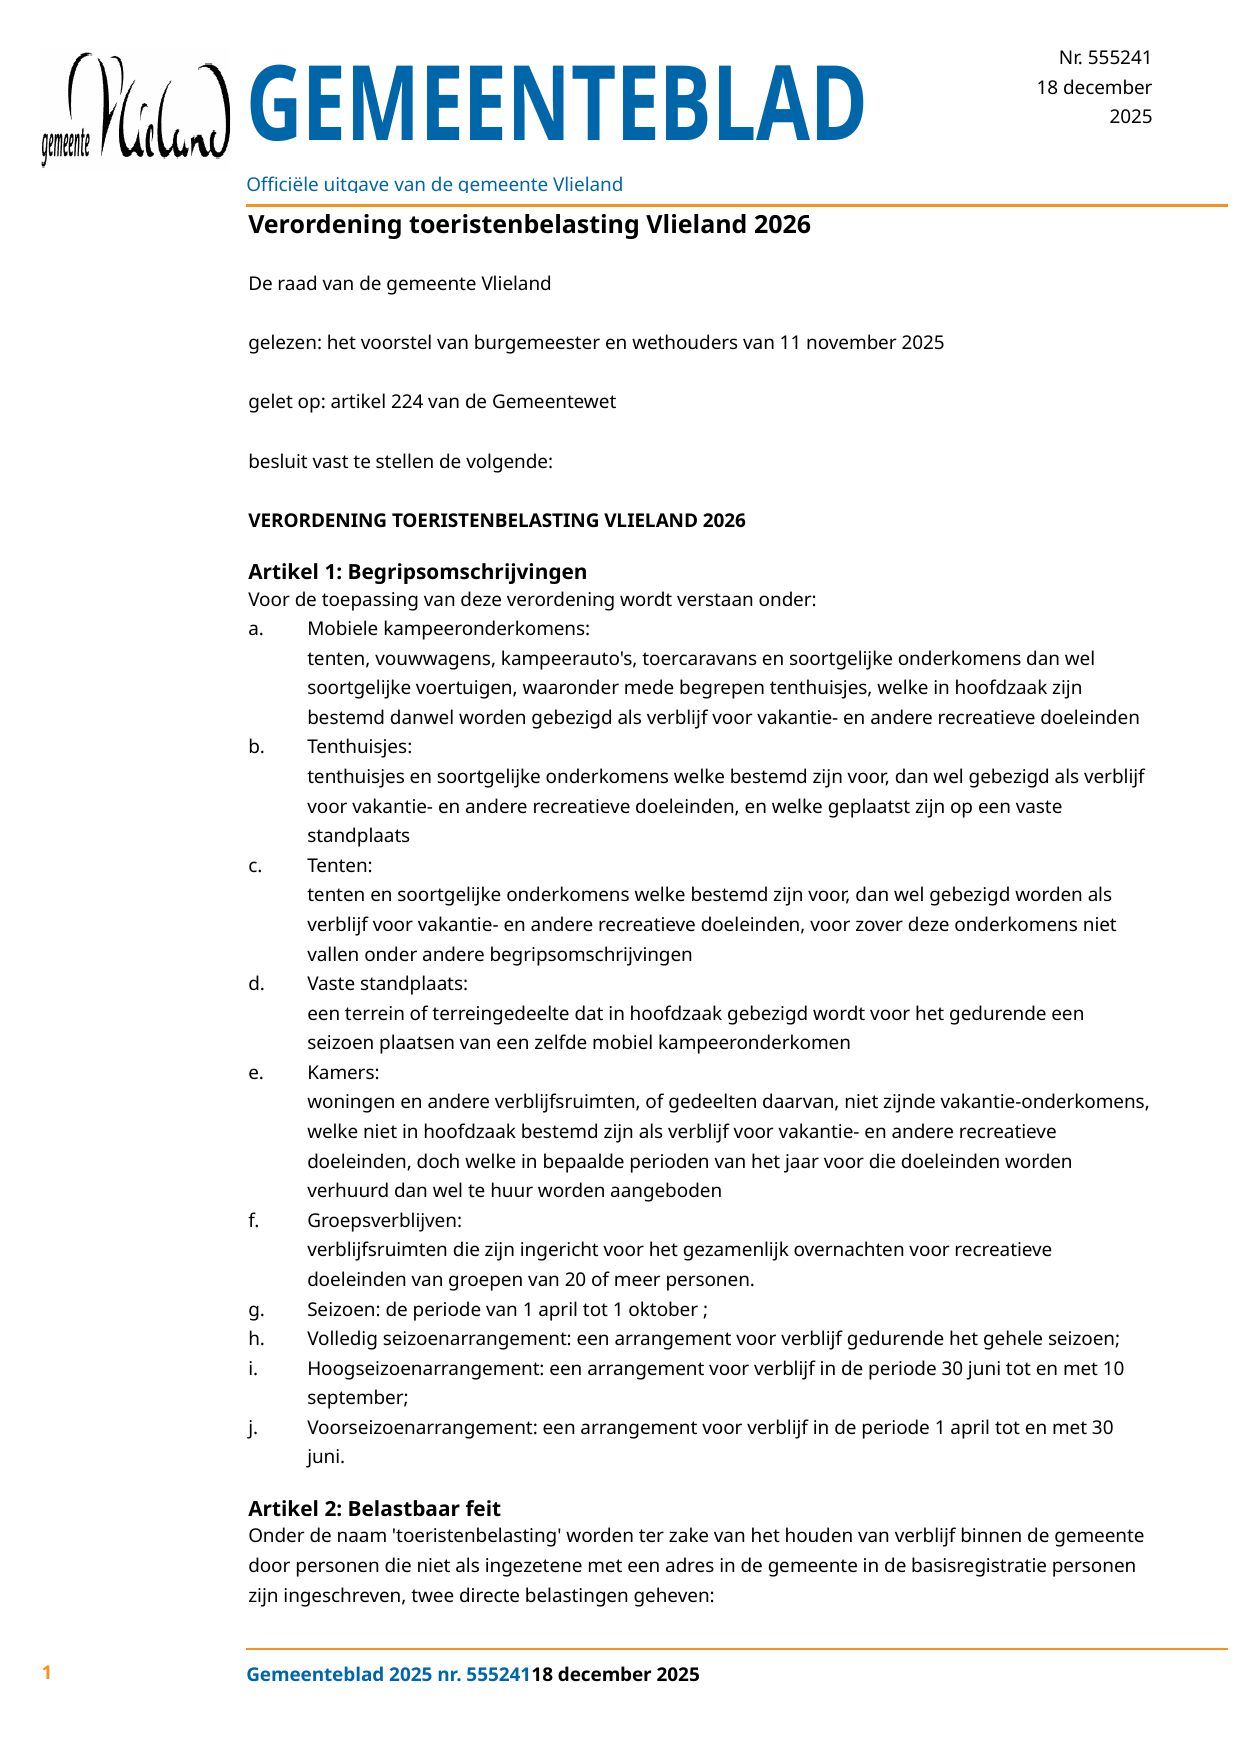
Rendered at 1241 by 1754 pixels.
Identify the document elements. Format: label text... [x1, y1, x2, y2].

list tenten en soortgelijke onderkomens welke bestemd zijn voor, dan wel gebezigd worden als verblijf voor vakantie- en andere recreatieve doeleinden, voor zover deze onderkomens niet vallen onder andere begripsomschrijvingen [248, 882, 1152, 967]
list tenten, vouwwagens, kampeerauto's, toercaravans en soortgelijke onderkomens dan wel soortgelijke voertuigen, waaronder mede begrepen tenthuisjes, welke in hoofdzaak zijn bestemd danwel worden gebezigd als verblijf voor vakantie- en andere recreatieve doeleinden [248, 645, 1152, 730]
text Onder de naam 'toeristenbelasting' worden ter zake van het houden van verblijf binnen de gemeente door personen die niet als ingezetene met een adres in de gemeente in de basisregistratie personen zijn ingeschreven, twee directe belastingen geheven: [248, 1523, 1152, 1607]
list Groepsverblijven: [248, 1207, 1152, 1233]
list Volledig seizoenarrangement: een arrangement voor verblijf gedurende het gehele seizoen; [248, 1325, 1152, 1351]
text besluit vast te stellen de volgende: [248, 448, 1152, 473]
list Tenthuisjes: [248, 734, 1152, 759]
list Seizoen: de periode van 1 april tot 1 oktober ; [248, 1296, 1152, 1322]
text Verordening toeristenbelasting Vlieland 2026 [248, 207, 1152, 241]
list Tenten: [248, 852, 1152, 878]
list Hoogseizoenarrangement: een arrangement voor verblijf in de periode 30 juni tot en met 10 september; [248, 1355, 1152, 1410]
list een terrein of terreingedeelte dat in hoofdzaak gebezigd wordt voor het gedurende een seizoen plaatsen van een zelfde mobiel kampeeronderkomen [248, 1000, 1152, 1055]
text Artikel 2: Belastbaar feit [248, 1494, 1152, 1523]
picture [41, 47, 231, 172]
text gelezen: het voorstel van burgemeester en wethouders van 11 november 2025 [248, 329, 1152, 355]
list verblijfsruimten die zijn ingericht voor het gezamenlijk overnachten voor recreatieve doeleinden van groepen van 20 of meer personen. [248, 1237, 1152, 1292]
text VERORDENING TOERISTENBELASTING VLIELAND 2026 [248, 507, 1152, 533]
text Voor de toepassing van deze verordening wordt verstaan onder: [248, 586, 1152, 612]
text De raad van de gemeente Vlieland [248, 270, 1152, 296]
list Voorseizoenarrangement: een arrangement voor verblijf in de periode 1 april tot en met 30 juni. [248, 1414, 1152, 1469]
list Vaste standplaats: [248, 970, 1152, 996]
list Kamers: [248, 1059, 1152, 1085]
list Mobiele kampeeronderkomens: [248, 615, 1152, 641]
text Artikel 1: Begripsomschrijvingen [248, 557, 1152, 586]
text gelet op: artikel 224 van de Gemeentewet [248, 389, 1152, 414]
list woningen en andere verblijfsruimten, of gedeelten daarvan, niet zijnde vakantie-onderkomens, welke niet in hoofdzaak bestemd zijn als verblijf voor vakantie- en andere recreatieve doeleinden, doch welke in bepaalde perioden van het jaar voor die doeleinden worden verhuurd dan wel te huur worden aangeboden [248, 1089, 1152, 1203]
list tenthuisjes en soortgelijke onderkomens welke bestemd zijn voor, dan wel gebezigd als verblijf voor vakantie- en andere recreatieve doeleinden, en welke geplaatst zijn op een vaste standplaats [248, 763, 1152, 848]
